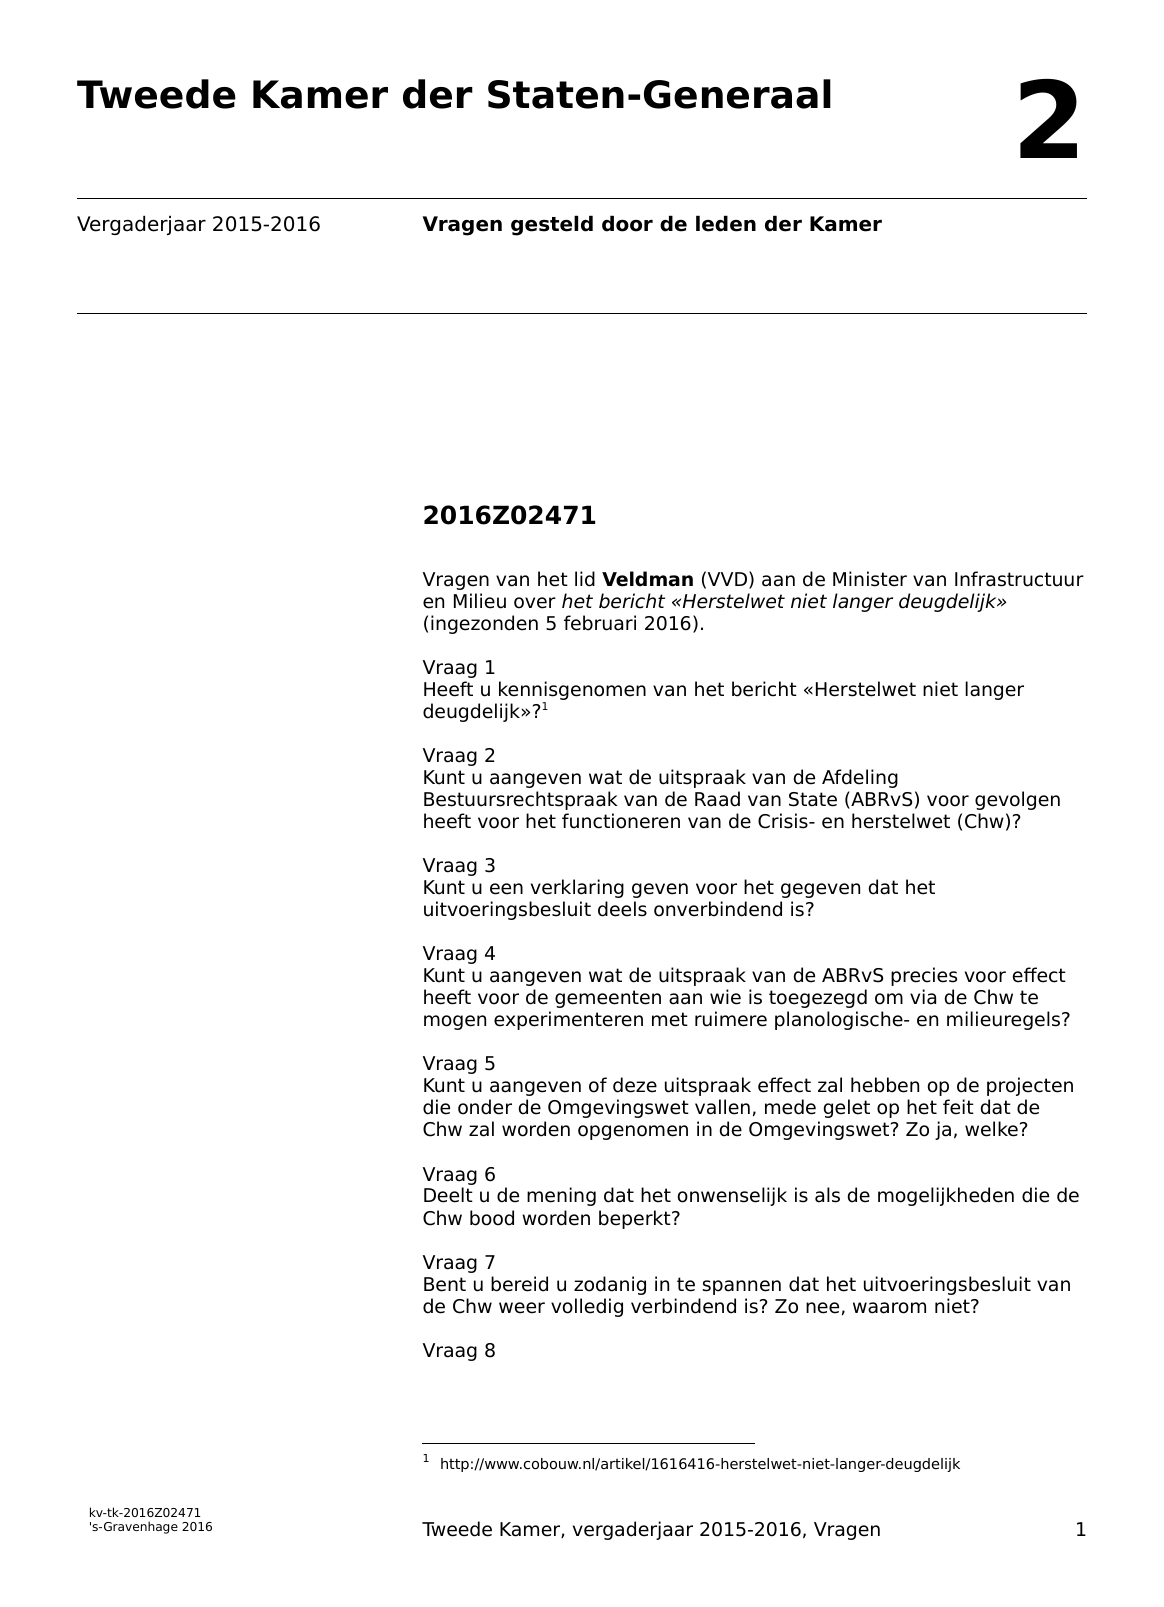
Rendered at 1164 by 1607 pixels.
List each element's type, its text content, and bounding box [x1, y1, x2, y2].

table_cell Vragen gesteld door de leden der Kamer [422, 199, 1087, 313]
text Vraag 3 [422, 855, 1087, 877]
text Vraag 6 [422, 1163, 1087, 1185]
text Heeft u kennisgenomen van het bericht «Herstelwet niet langer deugdelijk»? [422, 679, 1087, 723]
table_cell Vergaderjaar 2015-2016 [77, 199, 422, 313]
text 's-Gravenhage 2016 [88, 1520, 323, 1534]
text Vraag 8 [422, 1340, 1087, 1362]
text http://www.cobouw.nl/artikel/1616416-herstelwet-niet-langer-deugdelijk [422, 1452, 1087, 1474]
table_header 2 [886, 59, 1087, 198]
text Deelt u de mening dat het onwenselijk is als de mogelijkheden die de Chw bood worden beperkt? [422, 1185, 1087, 1229]
text kv-tk-2016Z02471 [88, 1506, 323, 1520]
text Vraag 4 [422, 943, 1087, 965]
text Kunt u een verklaring geven voor het gegeven dat het uitvoeringsbesluit deels onverbindend is? [422, 877, 1087, 921]
text 2016Z02471 [422, 501, 1087, 531]
table_header Tweede Kamer der Staten-Generaal [77, 59, 886, 198]
text Kunt u aangeven wat de uitspraak van de Afdeling Bestuursrechtspraak van de Raad van State (ABRvS) voor gevolgen heeft voor het functioneren van de Crisis- en herstelwet (Chw)? [422, 767, 1087, 833]
text Vraag 5 [422, 1053, 1087, 1075]
text Vraag 7 [422, 1252, 1087, 1273]
text Kunt u aangeven of deze uitspraak effect zal hebben op de projecten die onder de Omgevingswet vallen, mede gelet op het feit dat de Chw zal worden opgenomen in de Omgevingswet? Zo ja, welke? [422, 1075, 1087, 1141]
text Vragen van het lid Veldman (VVD) aan de Minister van Infrastructuur en Milieu over het bericht «Herstelwet niet langer deugdelijk» (ingezonden 5 februari 2016). [422, 569, 1087, 635]
text Bent u bereid u zodanig in te spannen dat het uitvoeringsbesluit van de Chw weer volledig verbindend is? Zo nee, waarom niet? [422, 1273, 1087, 1317]
text Kunt u aangeven wat de uitspraak van de ABRvS precies voor effect heeft voor de gemeenten aan wie is toegezegd om via de Chw te mogen experimenteren met ruimere planologische- en milieuregels? [422, 965, 1087, 1031]
text Vraag 2 [422, 745, 1087, 767]
text Vraag 1 [422, 657, 1087, 679]
